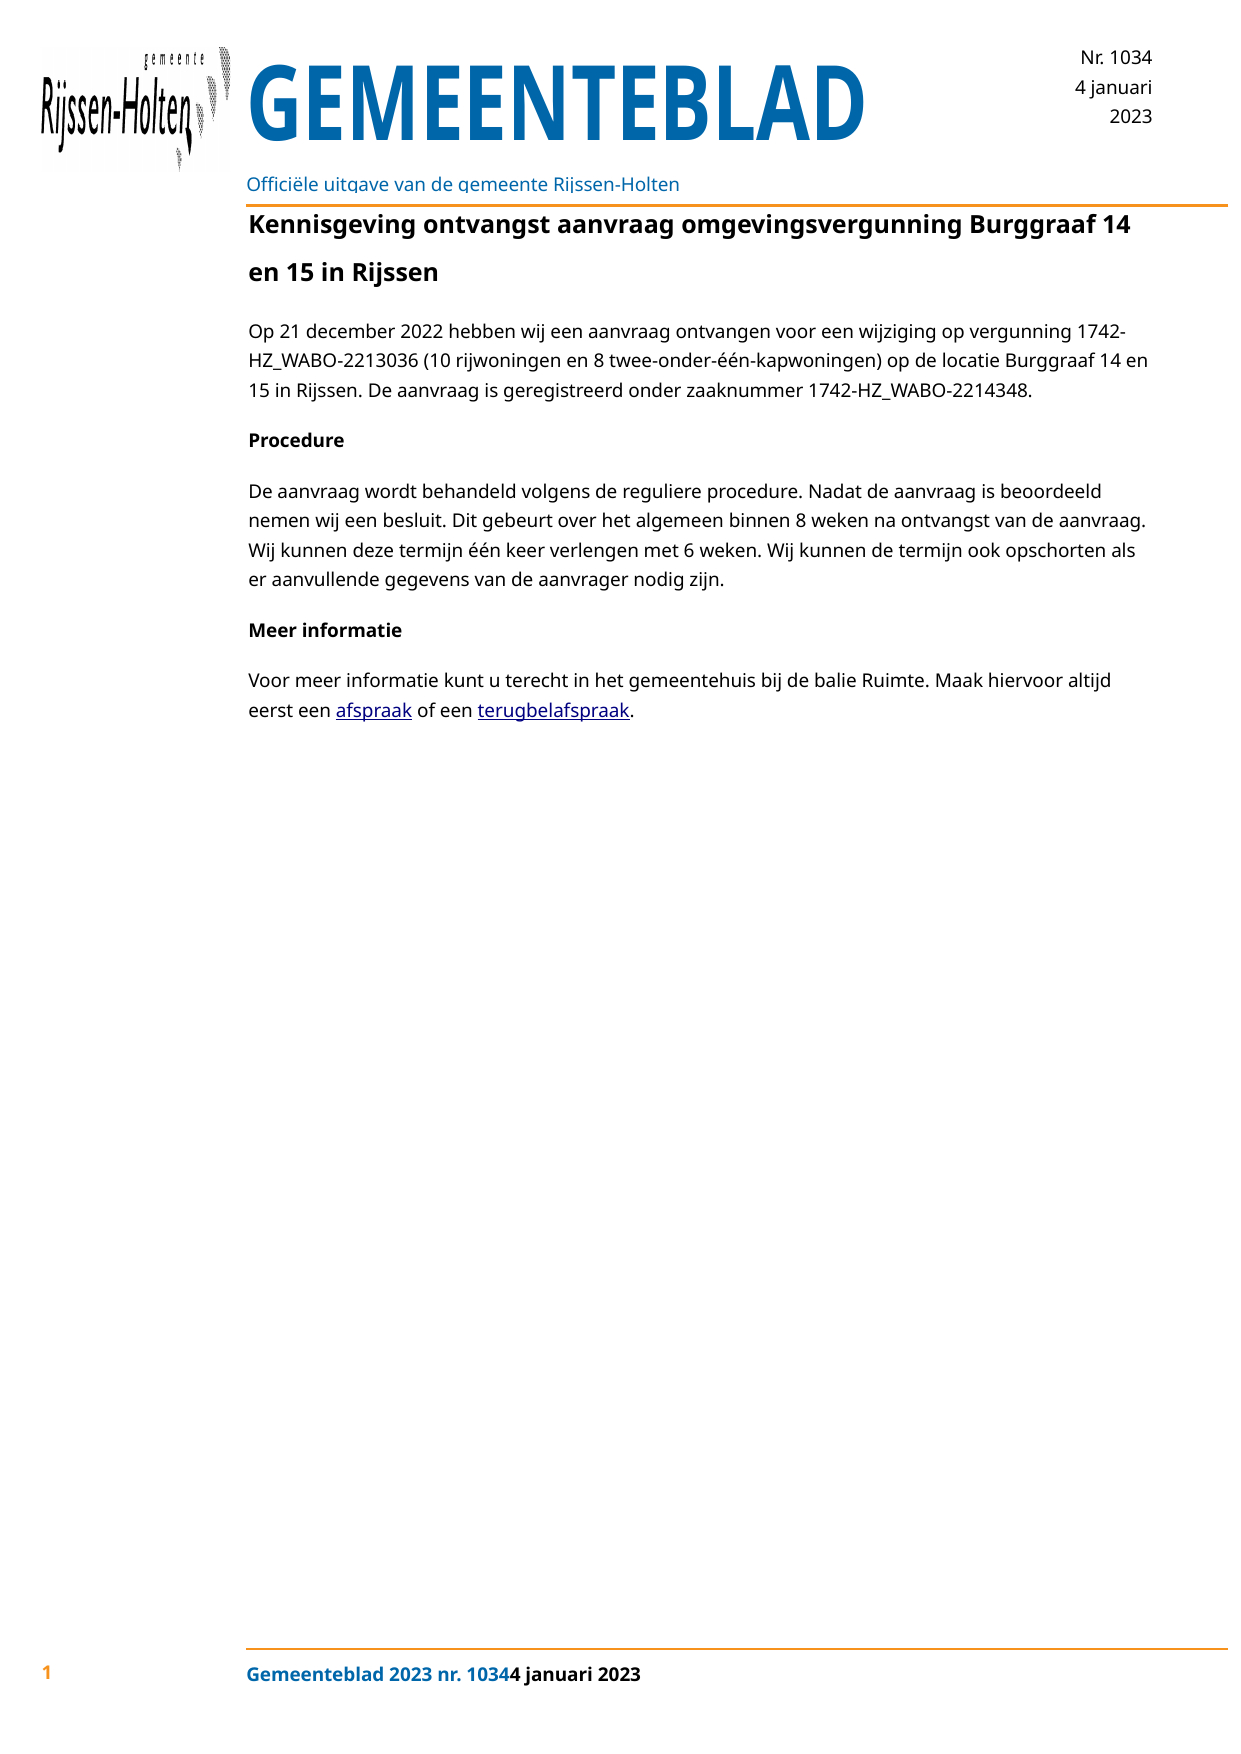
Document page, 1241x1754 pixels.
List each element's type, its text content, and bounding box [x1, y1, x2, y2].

text Voor meer informatie kunt u terecht in het gemeentehuis bij de balie Ruimte. Maak hiervoor altijd eerst een afspraak of een terugbelafspraak. [248, 667, 1152, 723]
text Op 21 december 2022 hebben wij een aanvraag ontvangen voor een wijziging op vergunning 1742-HZ_WABO-2213036 (10 rijwoningen en 8 twee-onder-één-kapwoningen) op de locatie Burggraaf 14 en 15 in Rijssen. De aanvraag is geregistreerd onder zaaknummer 1742-HZ_WABO-2214348. [248, 318, 1152, 403]
text Kennisgeving ontvangst aanvraag omgevingsvergunning Burggraaf 14 en 15 in Rijssen [248, 207, 1152, 288]
picture [41, 47, 231, 172]
text Meer informatie [248, 617, 1152, 643]
text Procedure [248, 427, 1152, 453]
text De aanvraag wordt behandeld volgens de reguliere procedure. Nadat de aanvraag is beoordeeld nemen wij een besluit. Dit gebeurt over het algemeen binnen 8 weken na ontvangst van de aanvraag. Wij kunnen deze termijn één keer verlengen met 6 weken. Wij kunnen de termijn ook opschorten als er aanvullende gegevens van de aanvrager nodig zijn. [248, 478, 1152, 592]
